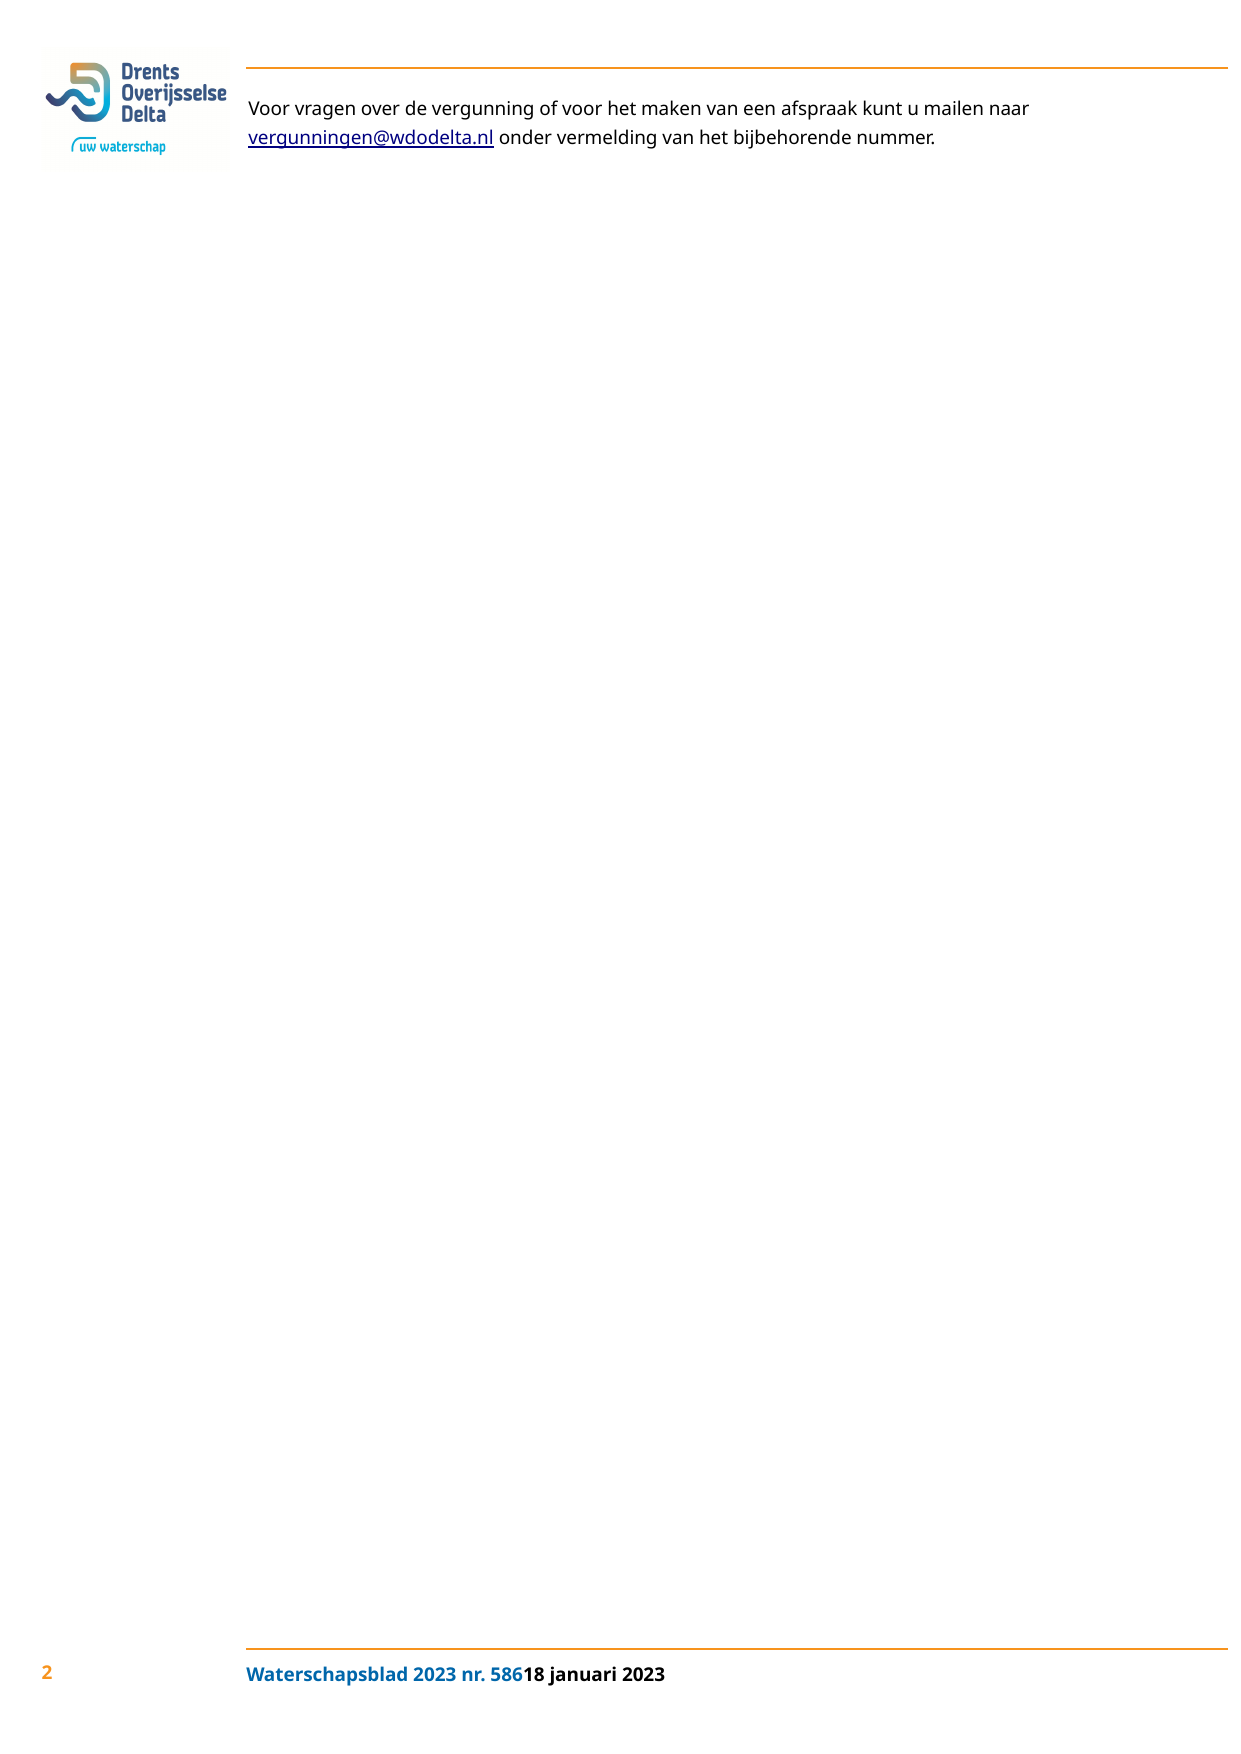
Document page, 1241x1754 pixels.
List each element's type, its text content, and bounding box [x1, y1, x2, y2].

picture [41, 47, 231, 172]
text Voor vragen over de vergunning of voor het maken van een afspraak kunt u mailen naar vergunningen@wdodelta.nl onder vermelding van het bijbehorende nummer. [248, 95, 1152, 150]
